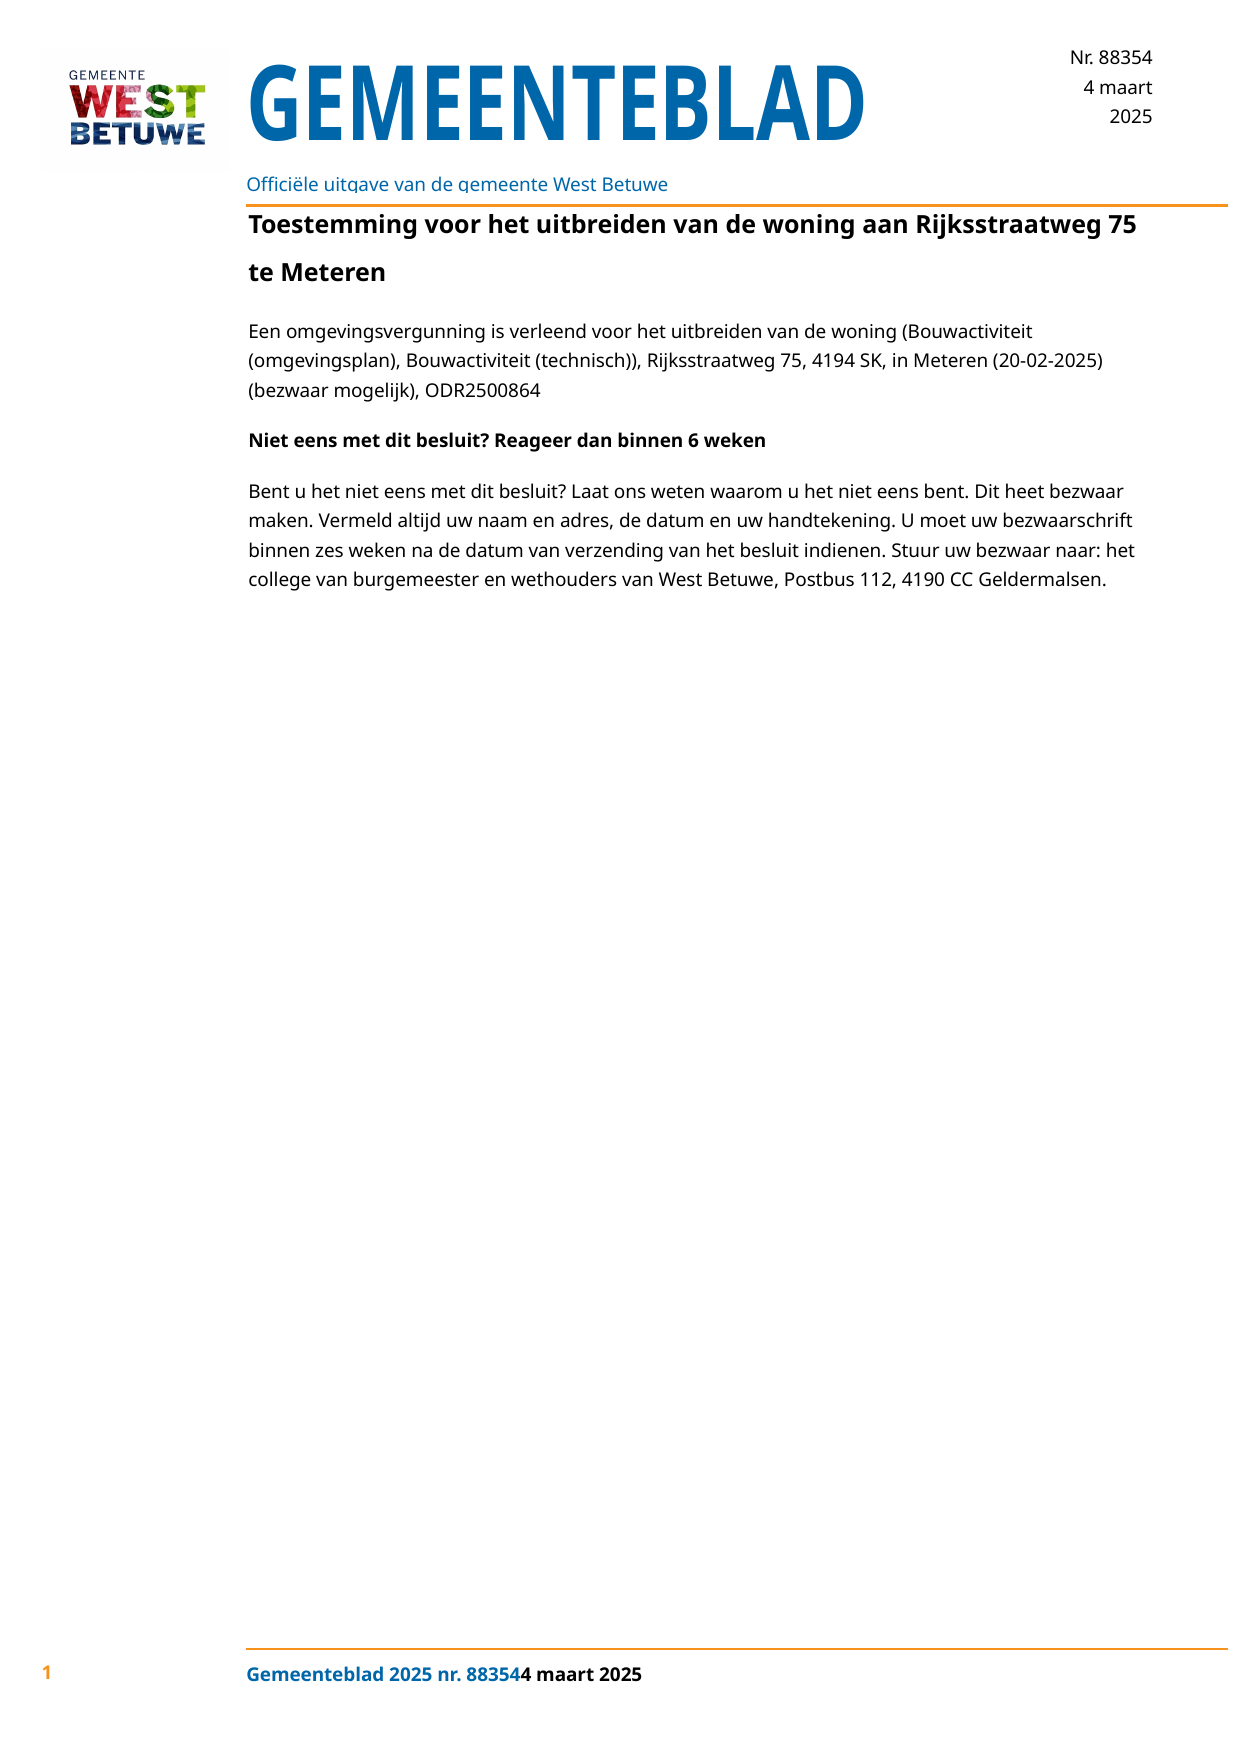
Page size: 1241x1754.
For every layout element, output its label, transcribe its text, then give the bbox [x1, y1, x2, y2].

text Niet eens met dit besluit? Reageer dan binnen 6 weken [248, 427, 1152, 453]
picture [41, 47, 231, 172]
text Toestemming voor het uitbreiden van de woning aan Rijksstraatweg 75 te Meteren [248, 207, 1152, 288]
text Bent u het niet eens met dit besluit? Laat ons weten waarom u het niet eens bent. Dit heet bezwaar maken. Vermeld altijd uw naam en adres, de datum en uw handtekening. U moet uw bezwaarschrift binnen zes weken na de datum van verzending van het besluit indienen. Stuur uw bezwaar naar: het college van burgemeester en wethouders van West Betuwe, Postbus 112, 4190 CC Geldermalsen. [248, 478, 1152, 592]
text Een omgevingsvergunning is verleend voor het uitbreiden van de woning (Bouwactiviteit (omgevingsplan), Bouwactiviteit (technisch)), Rijksstraatweg 75, 4194 SK, in Meteren (20-02-2025) (bezwaar mogelijk), ODR2500864 [248, 318, 1152, 403]
